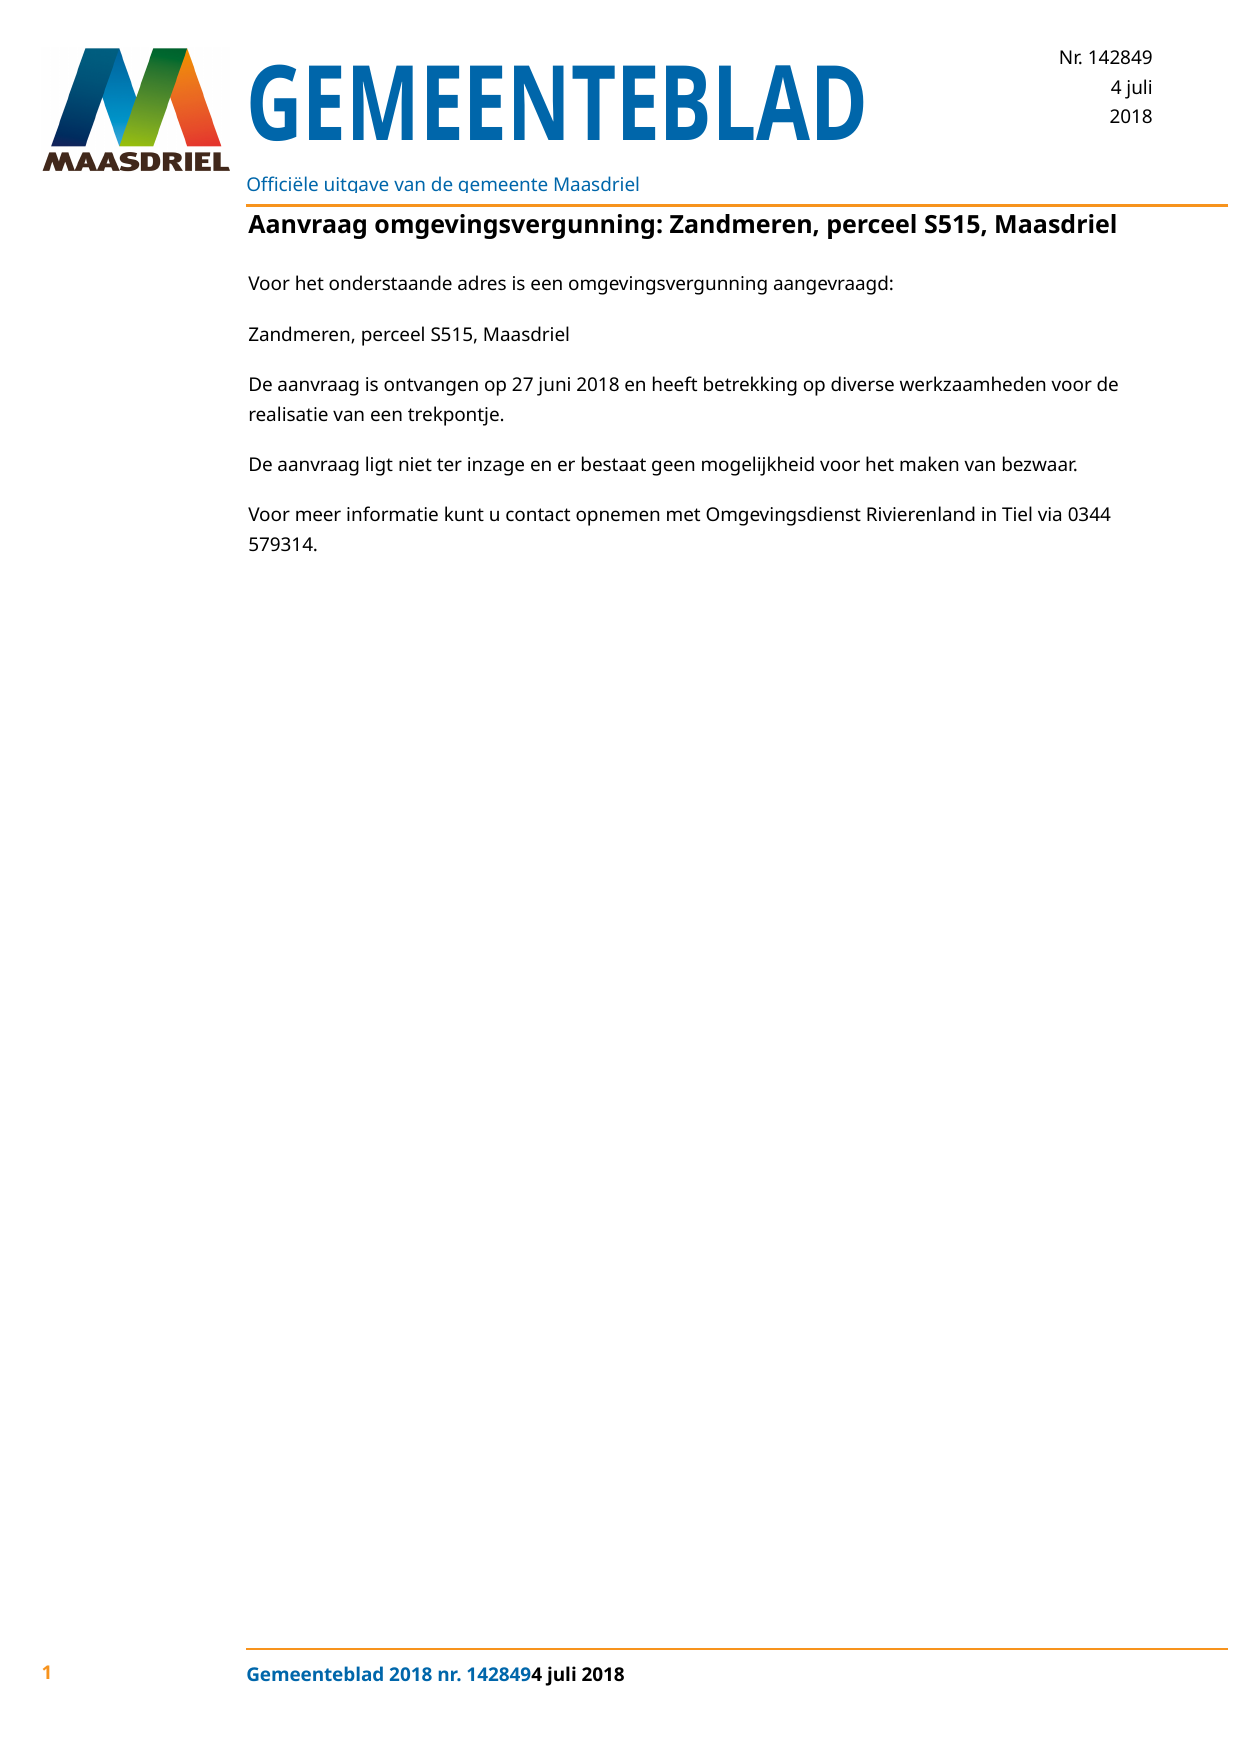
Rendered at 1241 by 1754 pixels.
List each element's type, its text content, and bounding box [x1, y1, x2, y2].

text De aanvraag ligt niet ter inzage en er bestaat geen mogelijkheid voor het maken van bezwaar. [248, 451, 1152, 477]
picture [41, 47, 231, 172]
text Zandmeren, perceel S515, Maasdriel [248, 321, 1152, 346]
text Voor het onderstaande adres is een omgevingsvergunning aangevraagd: [248, 270, 1152, 296]
text Aanvraag omgevingsvergunning: Zandmeren, perceel S515, Maasdriel [248, 207, 1152, 241]
text De aanvraag is ontvangen op 27 juni 2018 en heeft betrekking op diverse werkzaamheden voor de realisatie van een trekpontje. [248, 371, 1152, 426]
text Voor meer informatie kunt u contact opnemen met Omgevingsdienst Rivierenland in Tiel via 0344 579314. [248, 502, 1152, 557]
